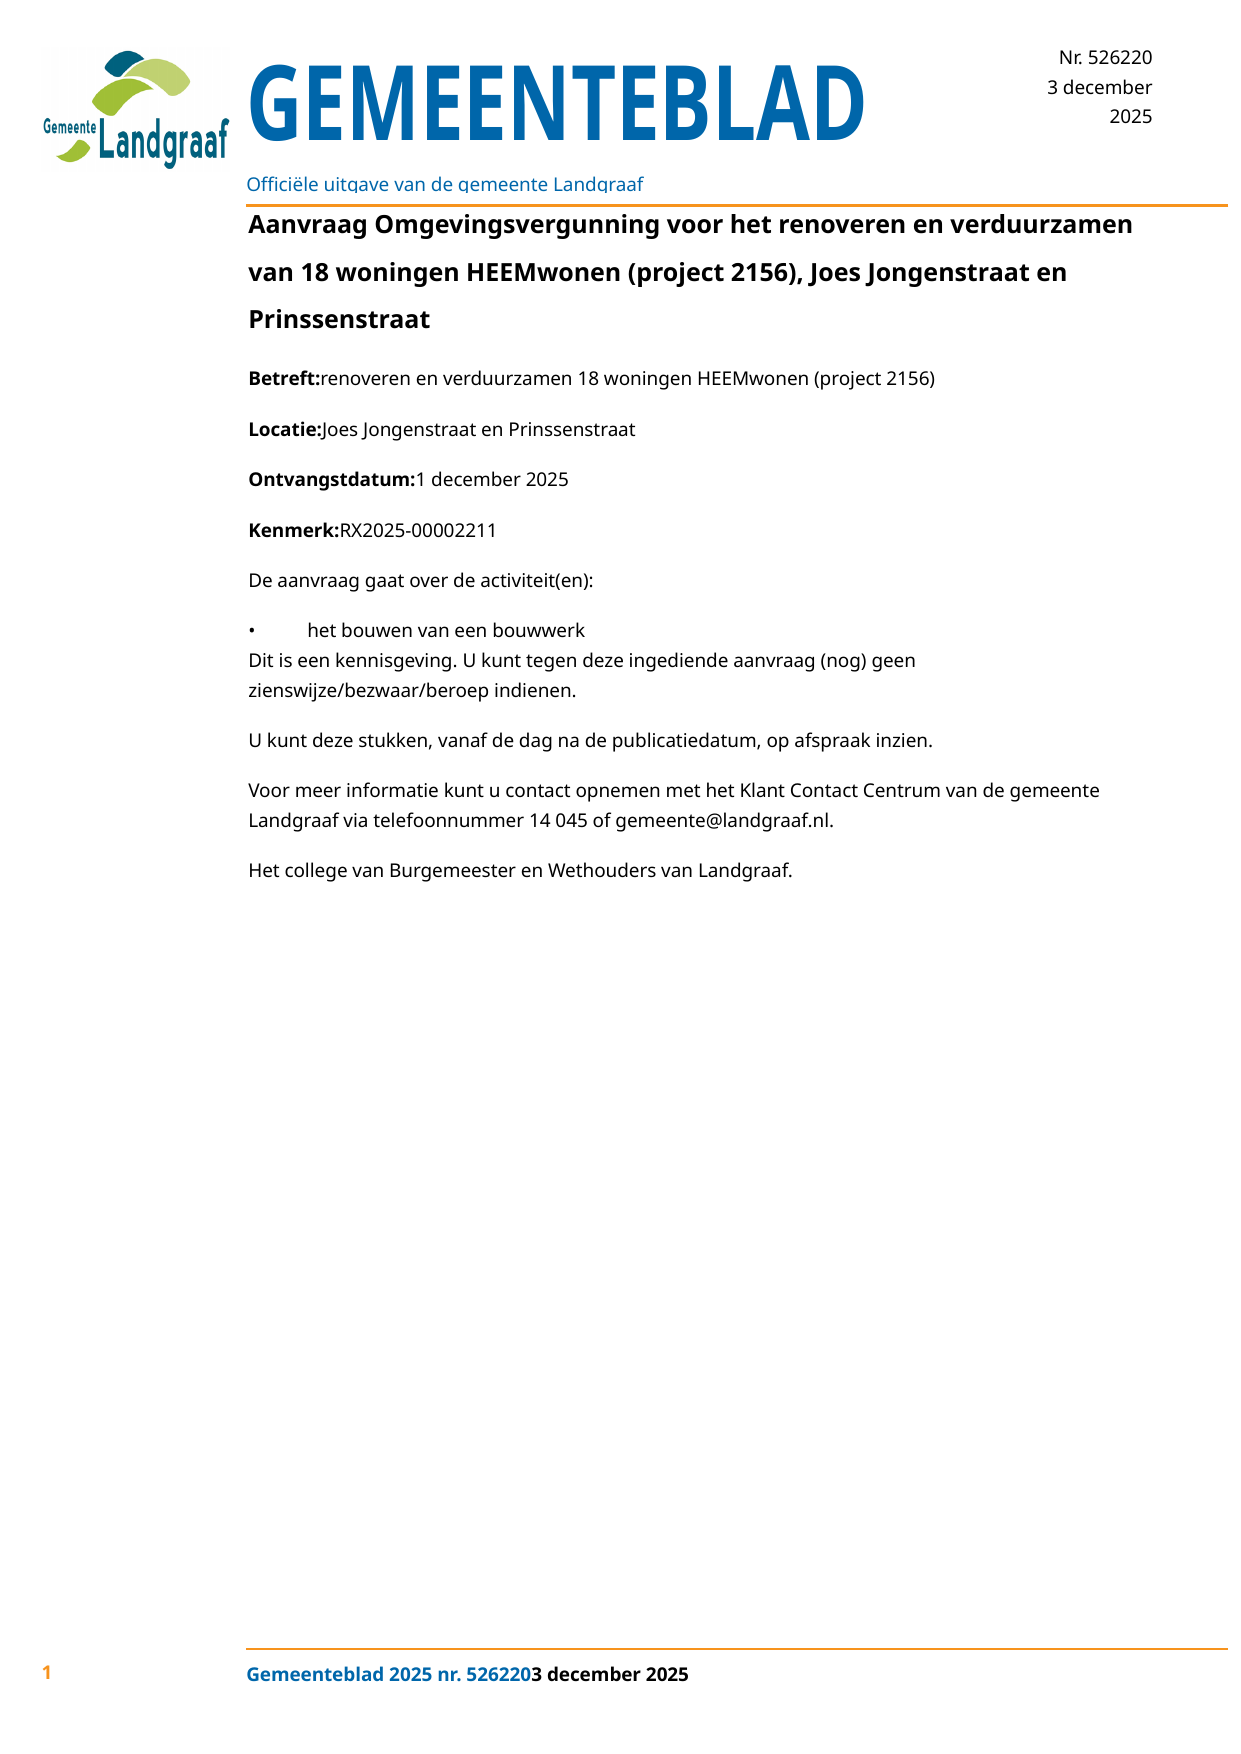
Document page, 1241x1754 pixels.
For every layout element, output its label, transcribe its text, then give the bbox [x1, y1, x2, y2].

text U kunt deze stukken, vanaf de dag na de publicatiedatum, op afspraak inzien. [248, 727, 1152, 753]
picture [41, 47, 231, 172]
text Ontvangstdatum:1 december 2025 [248, 466, 1152, 492]
text Aanvraag Omgevingsvergunning voor het renoveren en verduurzamen van 18 woningen HEEMwonen (project 2156), Joes Jongenstraat en Prinssenstraat [248, 207, 1152, 336]
text Voor meer informatie kunt u contact opnemen met het Klant Contact Centrum van de gemeente Landgraaf via telefoonnummer 14 045 of gemeente@landgraaf.nl. [248, 778, 1152, 833]
text Kenmerk:RX2025-00002211 [248, 517, 1152, 542]
text Dit is een kennisgeving. U kunt tegen deze ingediende aanvraag (nog) geen zienswijze/bezwaar/beroep indienen. [248, 647, 1152, 702]
text Locatie:Joes Jongenstraat en Prinssenstraat [248, 416, 1152, 442]
list het bouwen van een bouwwerk [248, 618, 1152, 643]
text Betreft:renoveren en verduurzamen 18 woningen HEEMwonen (project 2156) [248, 366, 1152, 391]
text Het college van Burgemeester en Wethouders van Landgraaf. [248, 858, 1152, 883]
text De aanvraag gaat over de activiteit(en): [248, 567, 1152, 593]
